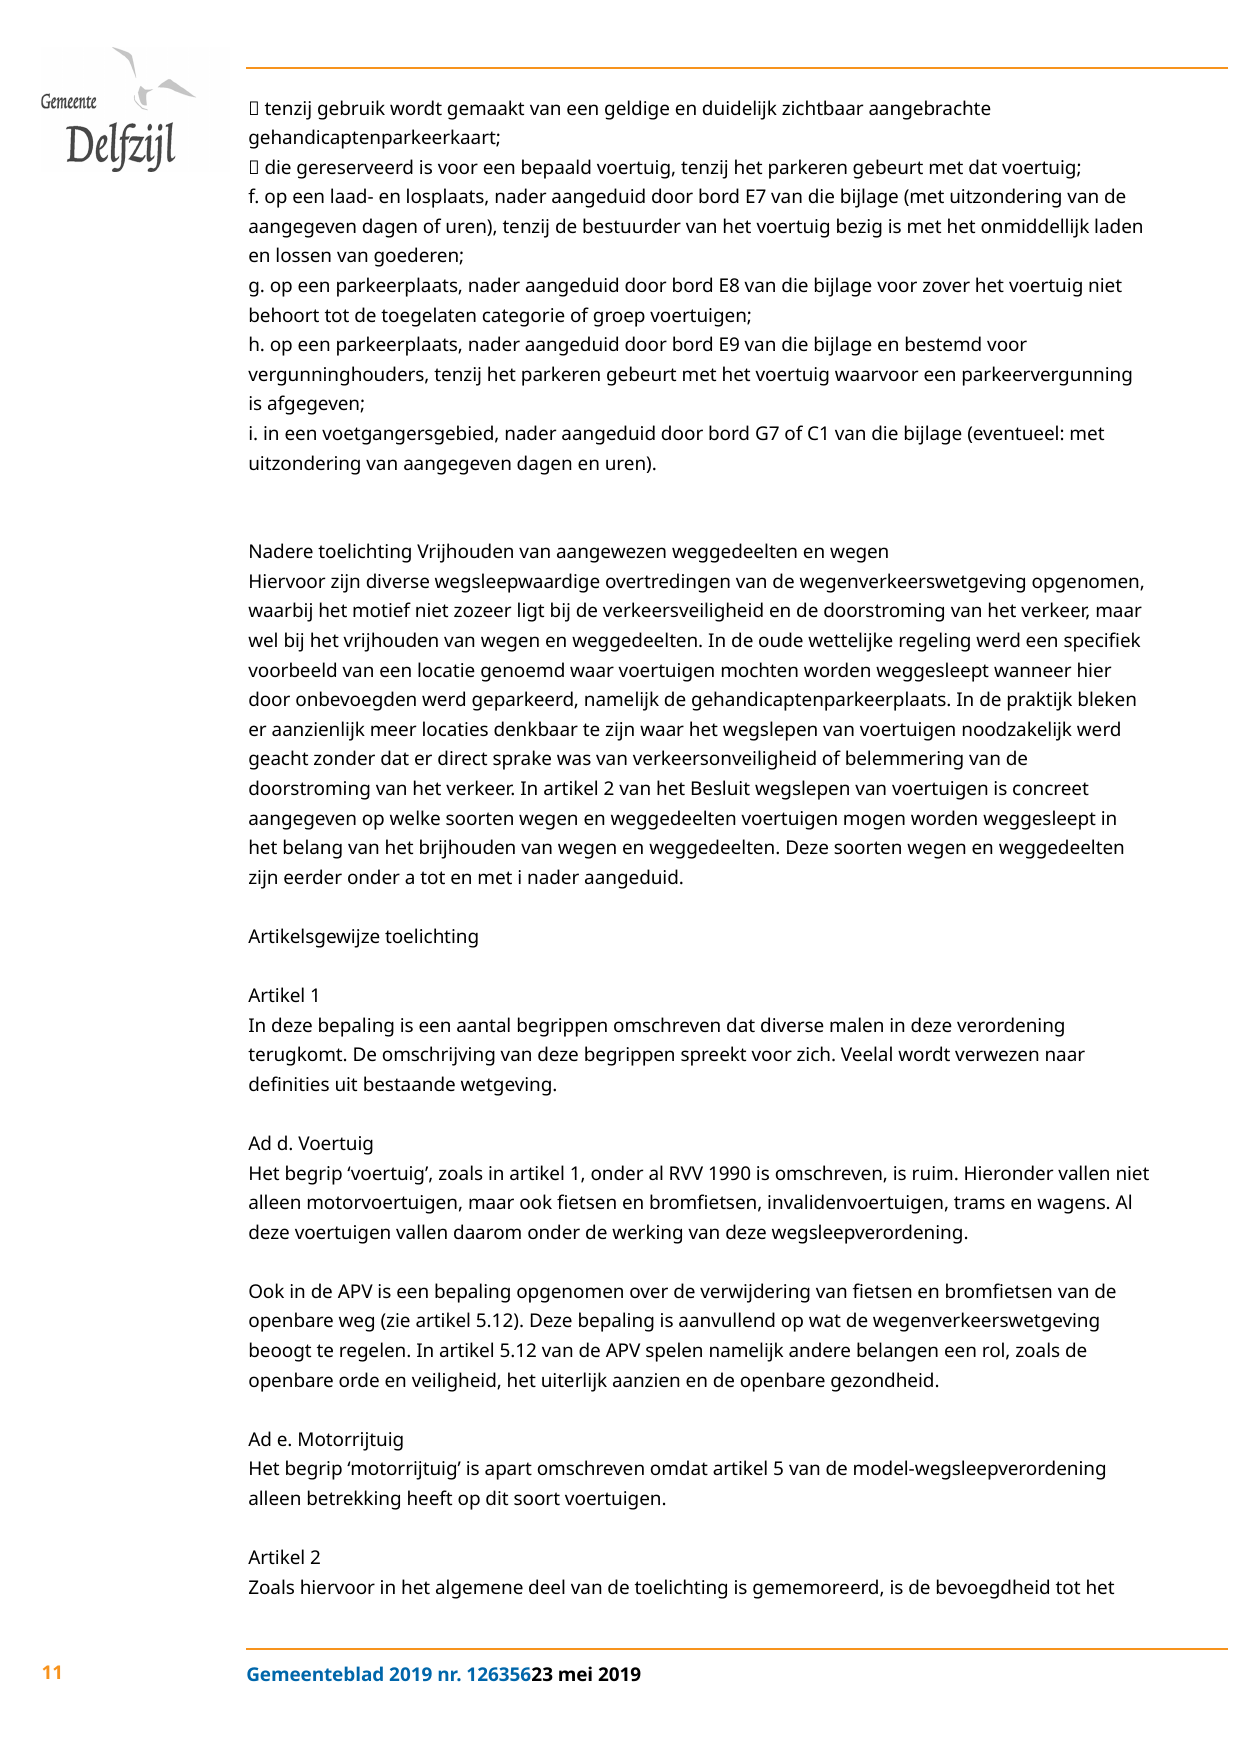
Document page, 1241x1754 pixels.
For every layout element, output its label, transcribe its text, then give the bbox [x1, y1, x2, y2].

text Het begrip ‘voertuig’, zoals in artikel 1, onder al RVV 1990 is omschreven, is ruim. Hieronder vallen niet alleen motorvoertuigen, maar ook fietsen en bromfietsen, invalidenvoertuigen, trams en wagens. Al deze voertuigen vallen daarom onder de werking van deze wegsleepverordening. [248, 1160, 1152, 1245]
text i. in een voetgangersgebied, nader aangeduid door bord G7 of C1 van die bijlage (eventueel: met uitzondering van aangegeven dagen en uren). [248, 420, 1152, 476]
text Ad d. Voertuig [248, 1130, 1152, 1156]
text g. op een parkeerplaats, nader aangeduid door bord E8 van die bijlage voor zover het voertuig niet behoort tot de toegelaten categorie of groep voertuigen; [248, 272, 1152, 328]
text h. op een parkeerplaats, nader aangeduid door bord E9 van die bijlage en bestemd voor vergunninghouders, tenzij het parkeren gebeurt met het voertuig waarvoor een parkeervergunning is afgegeven; [248, 331, 1152, 416]
text Zoals hiervoor in het algemene deel van de toelichting is gememoreerd, is de bevoegdheid tot het [248, 1574, 1152, 1600]
text Ook in de APV is een bepaling opgenomen over de verwijdering van fietsen en bromfietsen van de openbare weg (zie artikel 5.12). Deze bepaling is aanvullend op wat de wegenverkeerswetgeving beoogt te regelen. In artikel 5.12 van de APV spelen namelijk andere belangen een rol, zoals de openbare orde en veiligheid, het uiterlijk aanzien en de openbare gezondheid. [248, 1278, 1152, 1393]
text Artikelsgewijze toelichting [248, 923, 1152, 949]
text Artikel 1 [248, 982, 1152, 1008]
text Nadere toelichting Vrijhouden van aangewezen weggedeelten en wegen [248, 538, 1152, 564]
text Hiervoor zijn diverse wegsleepwaardige overtredingen van de wegenverkeerswetgeving opgenomen, waarbij het motief niet zozeer ligt bij de verkeersveiligheid en de doorstroming van het verkeer, maar wel bij het vrijhouden van wegen en weggedeelten. In de oude wettelijke regeling werd een specifiek voorbeeld van een locatie genoemd waar voertuigen mochten worden weggesleept wanneer hier door onbevoegden werd geparkeerd, namelijk de gehandicaptenparkeerplaats. In de praktijk bleken er aanzienlijk meer locaties denkbaar te zijn waar het wegslepen van voertuigen noodzakelijk werd geacht zonder dat er direct sprake was van verkeersonveiligheid of belemmering van de doorstroming van het verkeer. In artikel 2 van het Besluit wegslepen van voertuigen is concreet aangegeven op welke soorten wegen en weggedeelten voertuigen mogen worden weggesleept in het belang van het brijhouden van wegen en weggedeelten. Deze soorten wegen en weggedeelten zijn eerder onder a tot en met i nader aangeduid. [248, 568, 1152, 890]
text Artikel 2 [248, 1544, 1152, 1570]
picture [41, 47, 231, 172]
text Het begrip ‘motorrijtuig’ is apart omschreven omdat artikel 5 van de model-wegsleepverordening alleen betrekking heeft op dit soort voertuigen. [248, 1456, 1152, 1511]
text  die gereserveerd is voor een bepaald voertuig, tenzij het parkeren gebeurt met dat voertuig; [248, 154, 1152, 180]
text In deze bepaling is een aantal begrippen omschreven dat diverse malen in deze verordening terugkomt. De omschrijving van deze begrippen spreekt voor zich. Veelal wordt verwezen naar definities uit bestaande wetgeving. [248, 1012, 1152, 1097]
text f. op een laad- en losplaats, nader aangeduid door bord E7 van die bijlage (met uitzondering van de aangegeven dagen of uren), tenzij de bestuurder van het voertuig bezig is met het onmiddellijk laden en lossen van goederen; [248, 183, 1152, 268]
text  tenzij gebruik wordt gemaakt van een geldige en duidelijk zichtbaar aangebrachte gehandicaptenparkeerkaart; [248, 95, 1152, 150]
text Ad e. Motorrijtuig [248, 1426, 1152, 1452]
